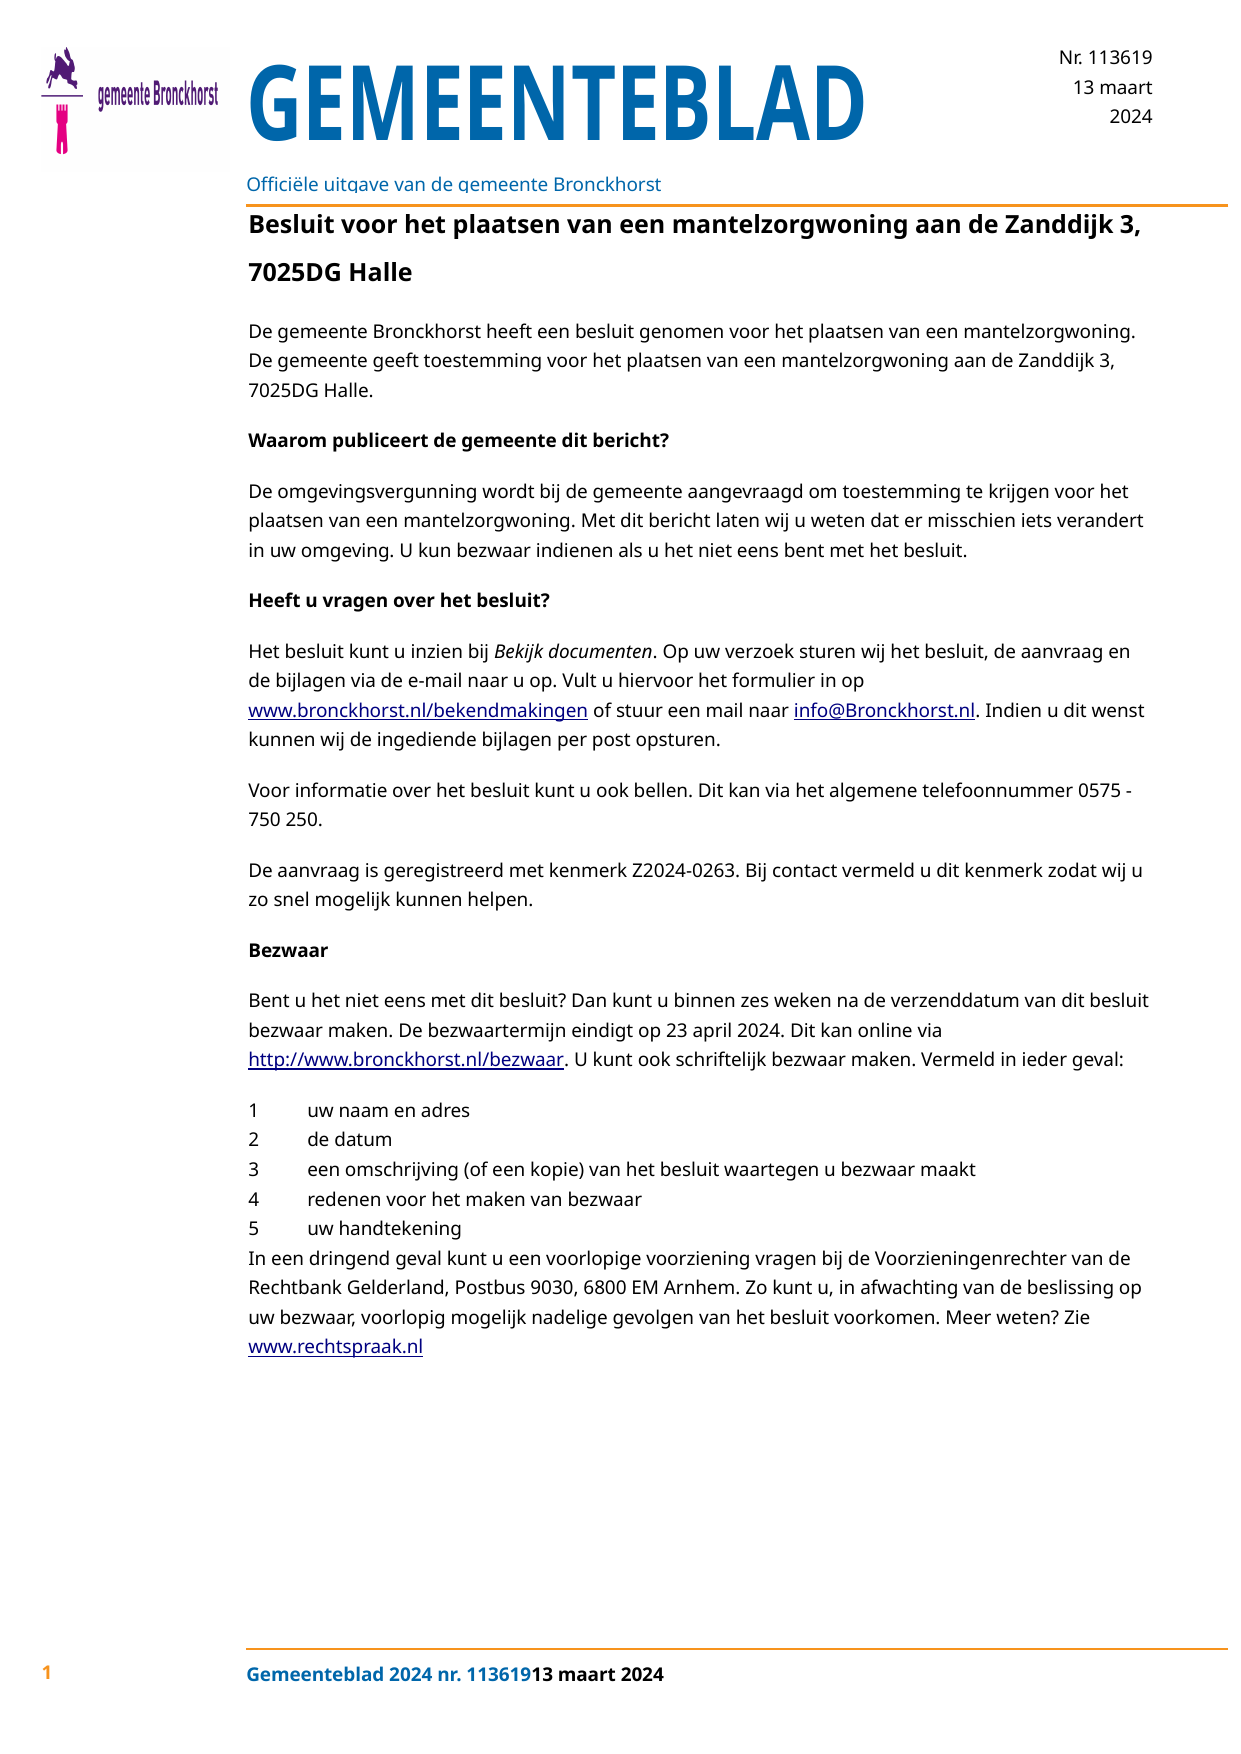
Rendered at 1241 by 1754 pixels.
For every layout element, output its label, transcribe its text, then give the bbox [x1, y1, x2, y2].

text Bent u het niet eens met dit besluit? Dan kunt u binnen zes weken na de verzenddatum van dit besluit bezwaar maken. De bezwaartermijn eindigt op 23 april 2024. Dit kan online via http://www.bronckhorst.nl/bezwaar. U kunt ook schriftelijk bezwaar maken. Vermeld in ieder geval: [248, 987, 1152, 1072]
text Waarom publiceert de gemeente dit bericht? [248, 427, 1152, 453]
text Besluit voor het plaatsen van een mantelzorgwoning aan de Zanddijk 3, 7025DG Halle [248, 207, 1152, 288]
list de datum [248, 1127, 1152, 1152]
picture [41, 47, 231, 172]
list redenen voor het maken van bezwaar [248, 1186, 1152, 1212]
list uw naam en adres [248, 1097, 1152, 1123]
text De gemeente Bronckhorst heeft een besluit genomen voor het plaatsen van een mantelzorgwoning. De gemeente geeft toestemming voor het plaatsen van een mantelzorgwoning aan de Zanddijk 3, 7025DG Halle. [248, 318, 1152, 403]
text De aanvraag is geregistreerd met kenmerk Z2024-0263. Bij contact vermeld u dit kenmerk zodat wij u zo snel mogelijk kunnen helpen. [248, 857, 1152, 912]
text Bezwaar [248, 937, 1152, 963]
text De omgevingsvergunning wordt bij de gemeente aangevraagd om toestemming te krijgen voor het plaatsen van een mantelzorgwoning. Met dit bericht laten wij u weten dat er misschien iets verandert in uw omgeving. U kun bezwaar indienen als u het niet eens bent met het besluit. [248, 478, 1152, 563]
text Heeft u vragen over het besluit? [248, 587, 1152, 613]
list uw handtekening [248, 1215, 1152, 1241]
text In een dringend geval kunt u een voorlopige voorziening vragen bij de Voorzieningenrechter van de Rechtbank Gelderland, Postbus 9030, 6800 EM Arnhem. Zo kunt u, in afwachting van de beslissing op uw bezwaar, voorlopig mogelijk nadelige gevolgen van het besluit voorkomen. Meer weten? Zie www.rechtspraak.nl [248, 1245, 1152, 1359]
text Het besluit kunt u inzien bij Bekijk documenten. Op uw verzoek sturen wij het besluit, de aanvraag en de bijlagen via de e-mail naar u op. Vult u hiervoor het formulier in op www.bronckhorst.nl/bekendmakingen of stuur een mail naar info@Bronckhorst.nl. Indien u dit wenst kunnen wij de ingediende bijlagen per post opsturen. [248, 638, 1152, 752]
list een omschrijving (of een kopie) van het besluit waartegen u bezwaar maakt [248, 1156, 1152, 1182]
text Voor informatie over het besluit kunt u ook bellen. Dit kan via het algemene telefoonnummer 0575 - 750 250. [248, 777, 1152, 832]
